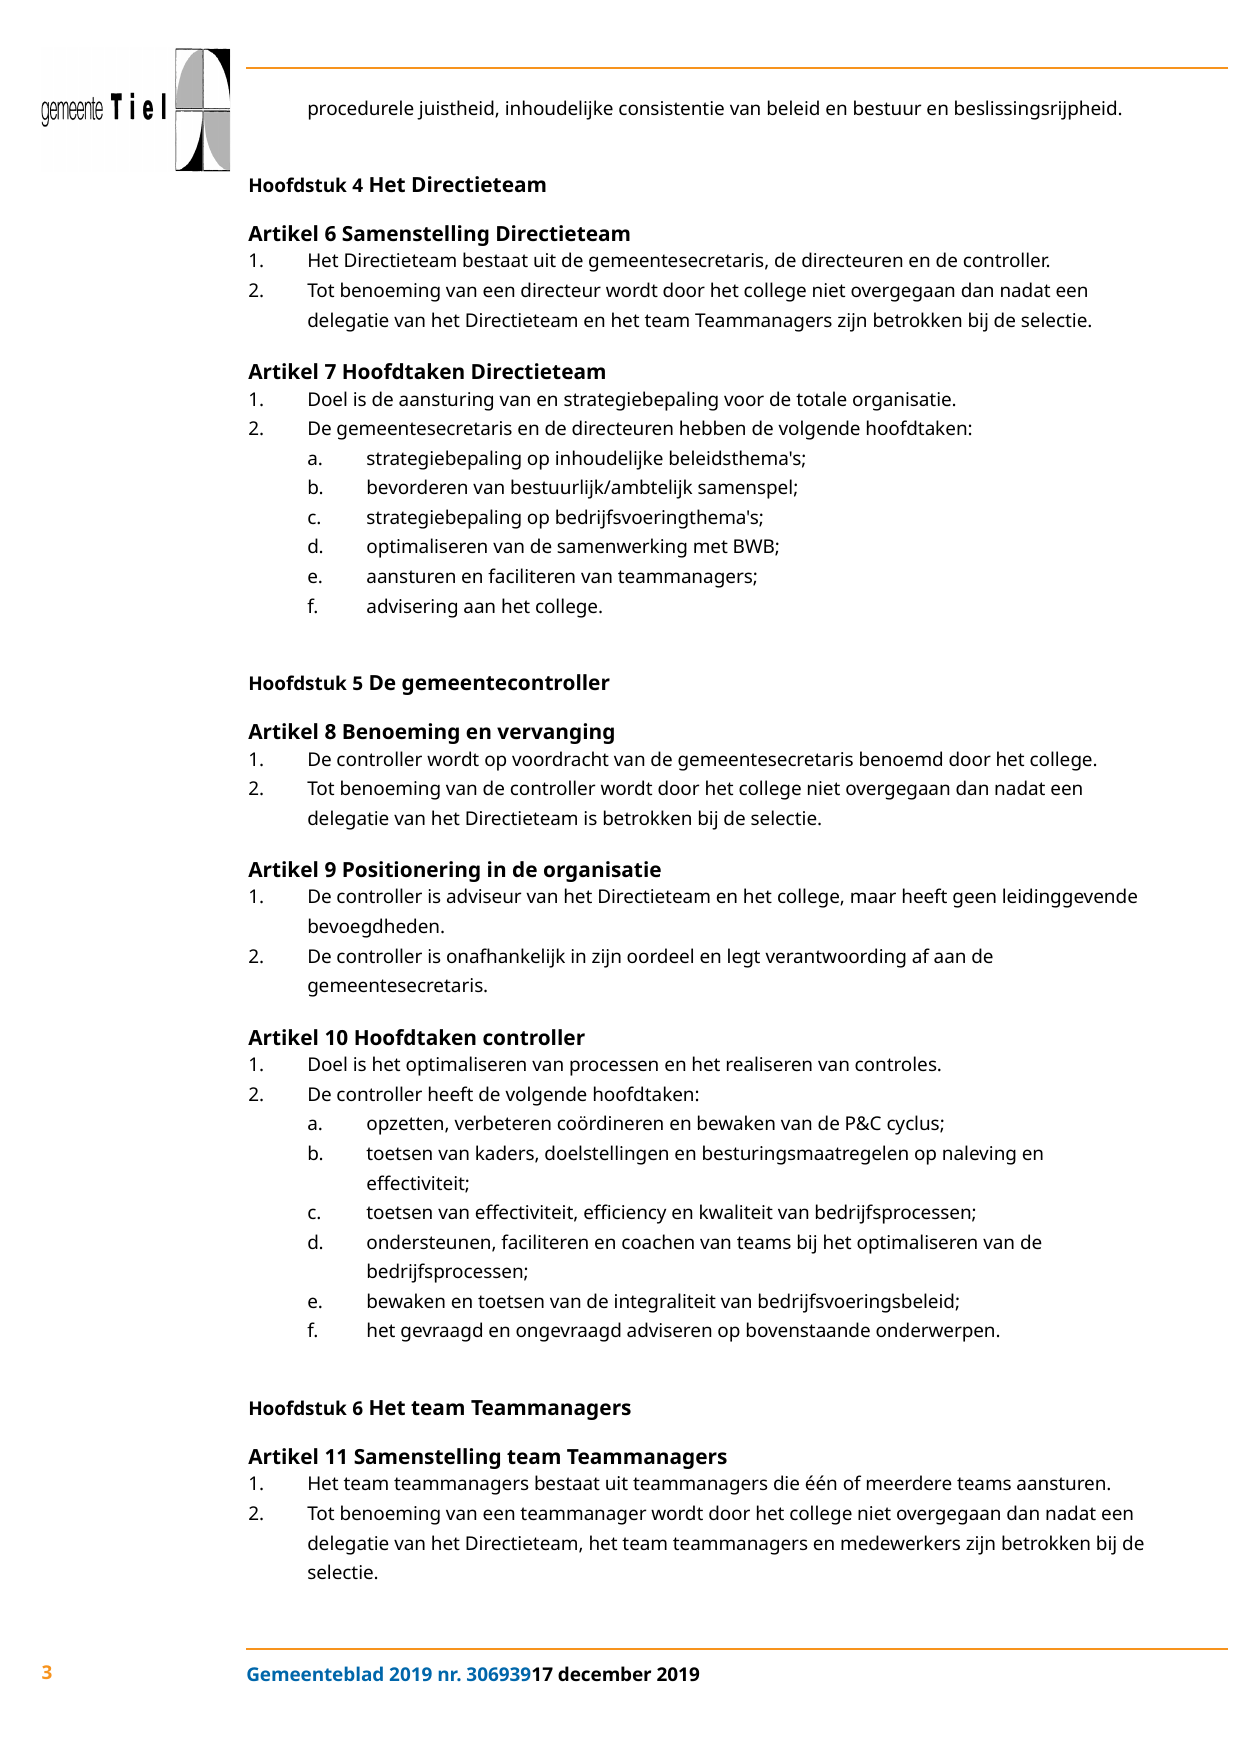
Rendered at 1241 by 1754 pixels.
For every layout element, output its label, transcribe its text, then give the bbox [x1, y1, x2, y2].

text Artikel 7 Hoofdtaken Directieteam [248, 357, 1152, 386]
list toetsen van effectiviteit, efficiency en kwaliteit van bedrijfsprocessen; [307, 1199, 1152, 1225]
list Het Directieteam bestaat uit de gemeentesecretaris, de directeuren en de controller. [248, 248, 1152, 273]
list De controller is onafhankelijk in zijn oordeel en legt verantwoording af aan de gemeentesecretaris. [248, 943, 1152, 998]
list bewaken en toetsen van de integraliteit van bedrijfsvoeringsbeleid; [307, 1288, 1152, 1314]
list bevorderen van bestuurlijk/ambtelijk samenspel; [307, 474, 1152, 500]
list strategiebepaling op inhoudelijke beleidsthema's; [307, 445, 1152, 471]
list Tot benoeming van een teammanager wordt door het college niet overgegaan dan nadat een delegatie van het Directieteam, het team teammanagers en medewerkers zijn betrokken bij de selectie. [248, 1500, 1152, 1585]
list opzetten, verbeteren coördineren en bewaken van de P&C cyclus; [307, 1111, 1152, 1136]
picture [41, 47, 231, 172]
list toetsen van kaders, doelstellingen en besturingsmaatregelen op naleving en effectiviteit; [307, 1140, 1152, 1195]
list advisering aan het college. [307, 593, 1152, 618]
list De gemeentesecretaris en de directeuren hebben de volgende hoofdtaken: [248, 415, 1152, 441]
list Het team teammanagers bestaat uit teammanagers die één of meerdere teams aansturen. [248, 1471, 1152, 1496]
text Artikel 8 Benoeming en vervanging [248, 717, 1152, 746]
text Hoofdstuk 5 De gemeentecontroller [248, 668, 1152, 696]
list ondersteunen, faciliteren en coachen van teams bij het optimaliseren van de bedrijfsprocessen; [307, 1229, 1152, 1284]
text Hoofdstuk 6 Het team Teammanagers [248, 1393, 1152, 1421]
text Hoofdstuk 4 Het Directieteam [248, 170, 1152, 198]
list De controller heeft de volgende hoofdtaken: [248, 1081, 1152, 1107]
text Artikel 9 Positionering in de organisatie [248, 855, 1152, 884]
text Artikel 6 Samenstelling Directieteam [248, 219, 1152, 248]
list Doel is het optimaliseren van processen en het realiseren van controles. [248, 1051, 1152, 1077]
list De controller is adviseur van het Directieteam en het college, maar heeft geen leidinggevende bevoegdheden. [248, 884, 1152, 939]
list strategiebepaling op bedrijfsvoeringthema's; [307, 504, 1152, 530]
list procedurele juistheid, inhoudelijke consistentie van beleid en bestuur en beslissingsrijpheid. [248, 95, 1152, 121]
list Tot benoeming van een directeur wordt door het college niet overgegaan dan nadat een delegatie van het Directieteam en het team Teammanagers zijn betrokken bij de selectie. [248, 277, 1152, 333]
text Artikel 11 Samenstelling team Teammanagers [248, 1442, 1152, 1471]
list aansturen en faciliteren van teammanagers; [307, 563, 1152, 589]
list optimaliseren van de samenwerking met BWB; [307, 534, 1152, 559]
list het gevraagd en ongevraagd adviseren op bovenstaande onderwerpen. [307, 1318, 1152, 1343]
text Artikel 10 Hoofdtaken controller [248, 1023, 1152, 1051]
list Tot benoeming van de controller wordt door het college niet overgegaan dan nadat een delegatie van het Directieteam is betrokken bij de selectie. [248, 775, 1152, 831]
list De controller wordt op voordracht van de gemeentesecretaris benoemd door het college. [248, 746, 1152, 771]
list Doel is de aansturing van en strategiebepaling voor de totale organisatie. [248, 386, 1152, 411]
